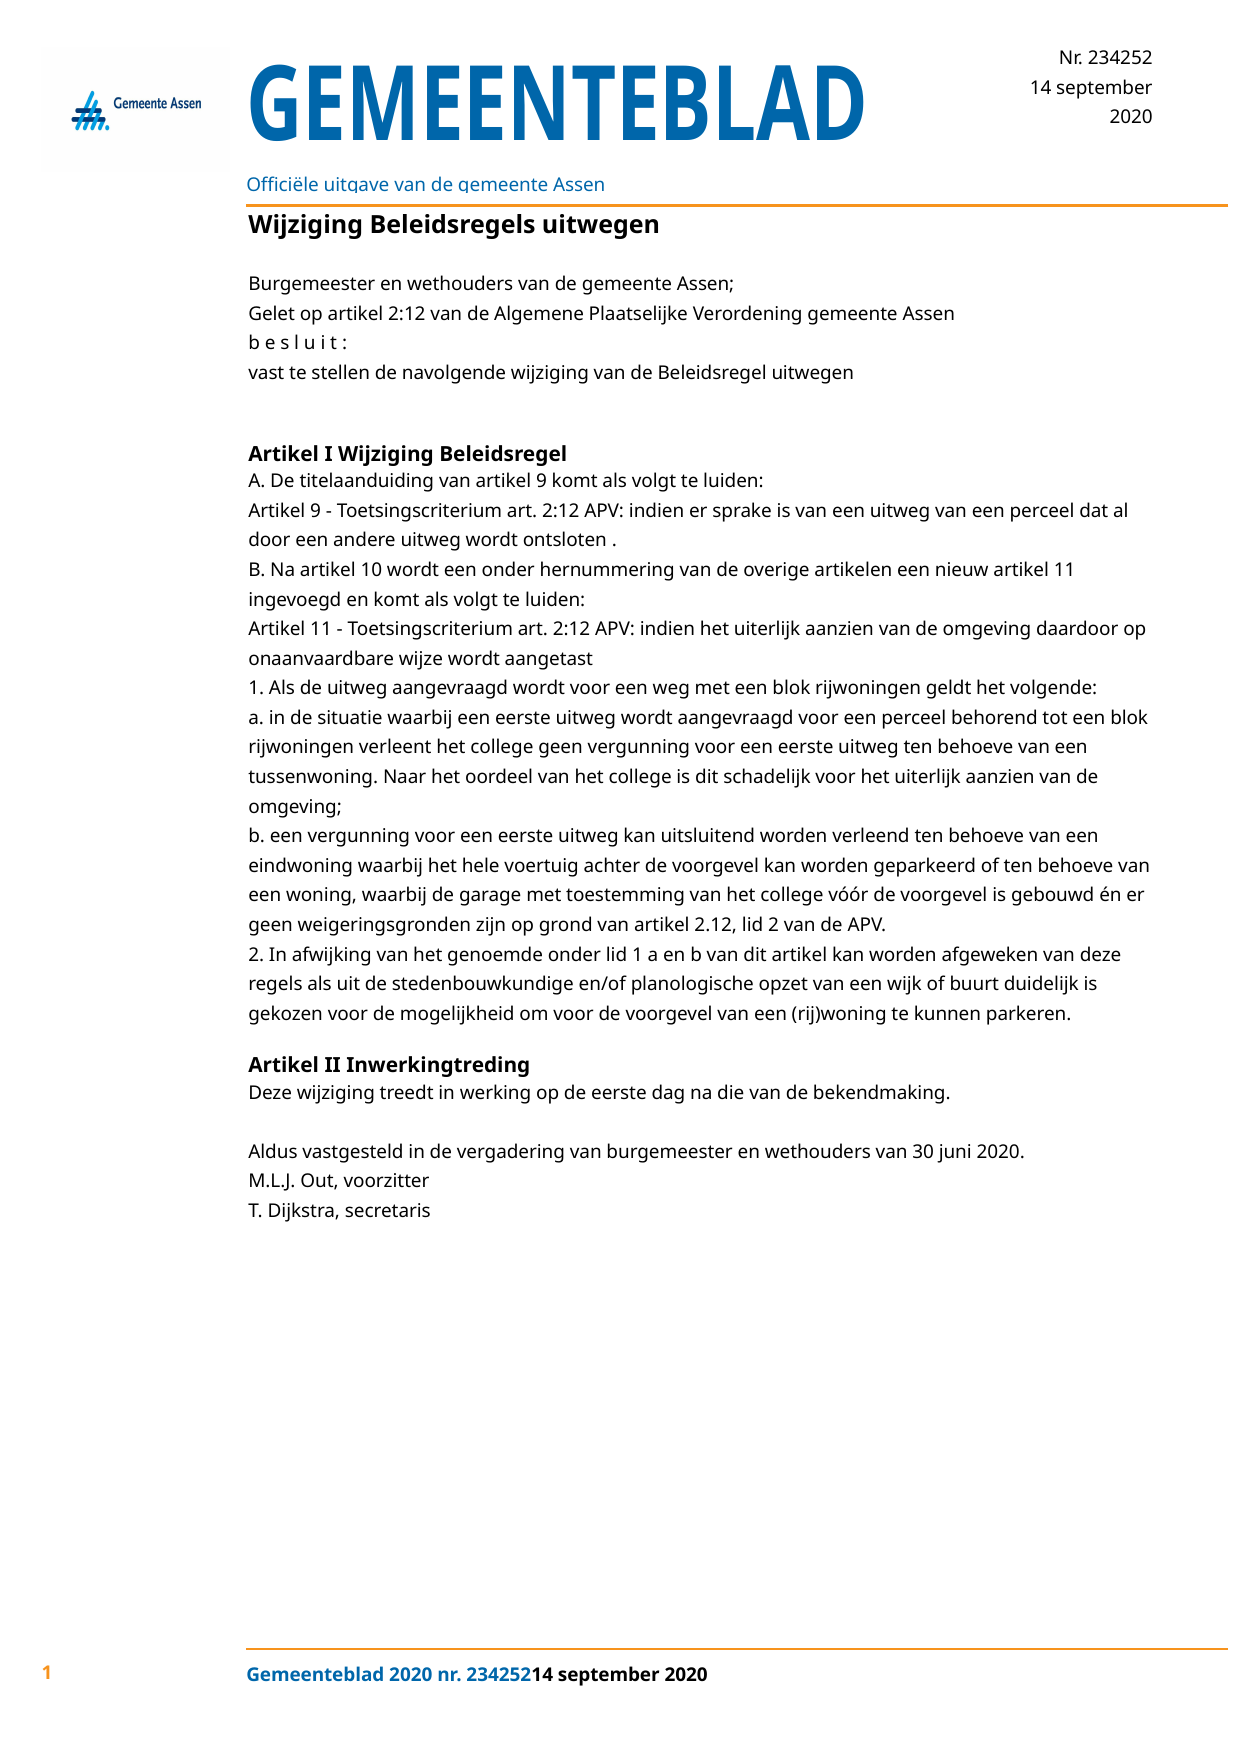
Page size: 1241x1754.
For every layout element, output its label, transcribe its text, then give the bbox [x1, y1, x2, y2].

text Gelet op artikel 2:12 van de Algemene Plaatselijke Verordening gemeente Assen [248, 300, 1152, 326]
text Burgemeester en wethouders van de gemeente Assen; [248, 270, 1152, 296]
text Artikel 11 - Toetsingscriterium art. 2:12 APV: indien het uiterlijk aanzien van de omgeving daardoor op onaanvaardbare wijze wordt aangetast [248, 615, 1152, 671]
text vast te stellen de navolgende wijziging van de Beleidsregel uitwegen [248, 359, 1152, 385]
text T. Dijkstra, secretaris [248, 1197, 1152, 1223]
text Deze wijziging treedt in werking op de eerste dag na die van de bekendmaking. [248, 1079, 1152, 1104]
text b. een vergunning voor een eerste uitweg kan uitsluitend worden verleend ten behoeve van een eindwoning waarbij het hele voertuig achter de voorgevel kan worden geparkeerd of ten behoeve van een woning, waarbij de garage met toestemming van het college vóór de voorgevel is gebouwd én er geen weigeringsgronden zijn op grond van artikel 2.12, lid 2 van de APV. [248, 822, 1152, 937]
text A. De titelaanduiding van artikel 9 komt als volgt te luiden: [248, 467, 1152, 493]
text Artikel 9 - Toetsingscriterium art. 2:12 APV: indien er sprake is van een uitweg van een perceel dat al door een andere uitweg wordt ontsloten . [248, 497, 1152, 552]
text Wijziging Beleidsregels uitwegen [248, 207, 1152, 241]
text Artikel II Inwerkingtreding [248, 1050, 1152, 1079]
text b e s l u i t : [248, 329, 1152, 355]
picture [41, 47, 231, 172]
text M.L.J. Out, voorzitter [248, 1168, 1152, 1193]
text Artikel I Wijziging Beleidsregel [248, 439, 1152, 467]
text 2. In afwijking van het genoemde onder lid 1 a en b van dit artikel kan worden afgeweken van deze regels als uit de stedenbouwkundige en/of planologische opzet van een wijk of buurt duidelijk is gekozen voor de mogelijkheid om voor de voorgevel van een (rij)woning te kunnen parkeren. [248, 941, 1152, 1026]
text 1. Als de uitweg aangevraagd wordt voor een weg met een blok rijwoningen geldt het volgende: [248, 674, 1152, 700]
text B. Na artikel 10 wordt een onder hernummering van de overige artikelen een nieuw artikel 11 ingevoegd en komt als volgt te luiden: [248, 556, 1152, 612]
text a. in de situatie waarbij een eerste uitweg wordt aangevraagd voor een perceel behorend tot een blok rijwoningen verleent het college geen vergunning voor een eerste uitweg ten behoeve van een tussenwoning. Naar het oordeel van het college is dit schadelijk voor het uiterlijk aanzien van de omgeving; [248, 704, 1152, 819]
text Aldus vastgesteld in de vergadering van burgemeester en wethouders van 30 juni 2020. [248, 1138, 1152, 1164]
